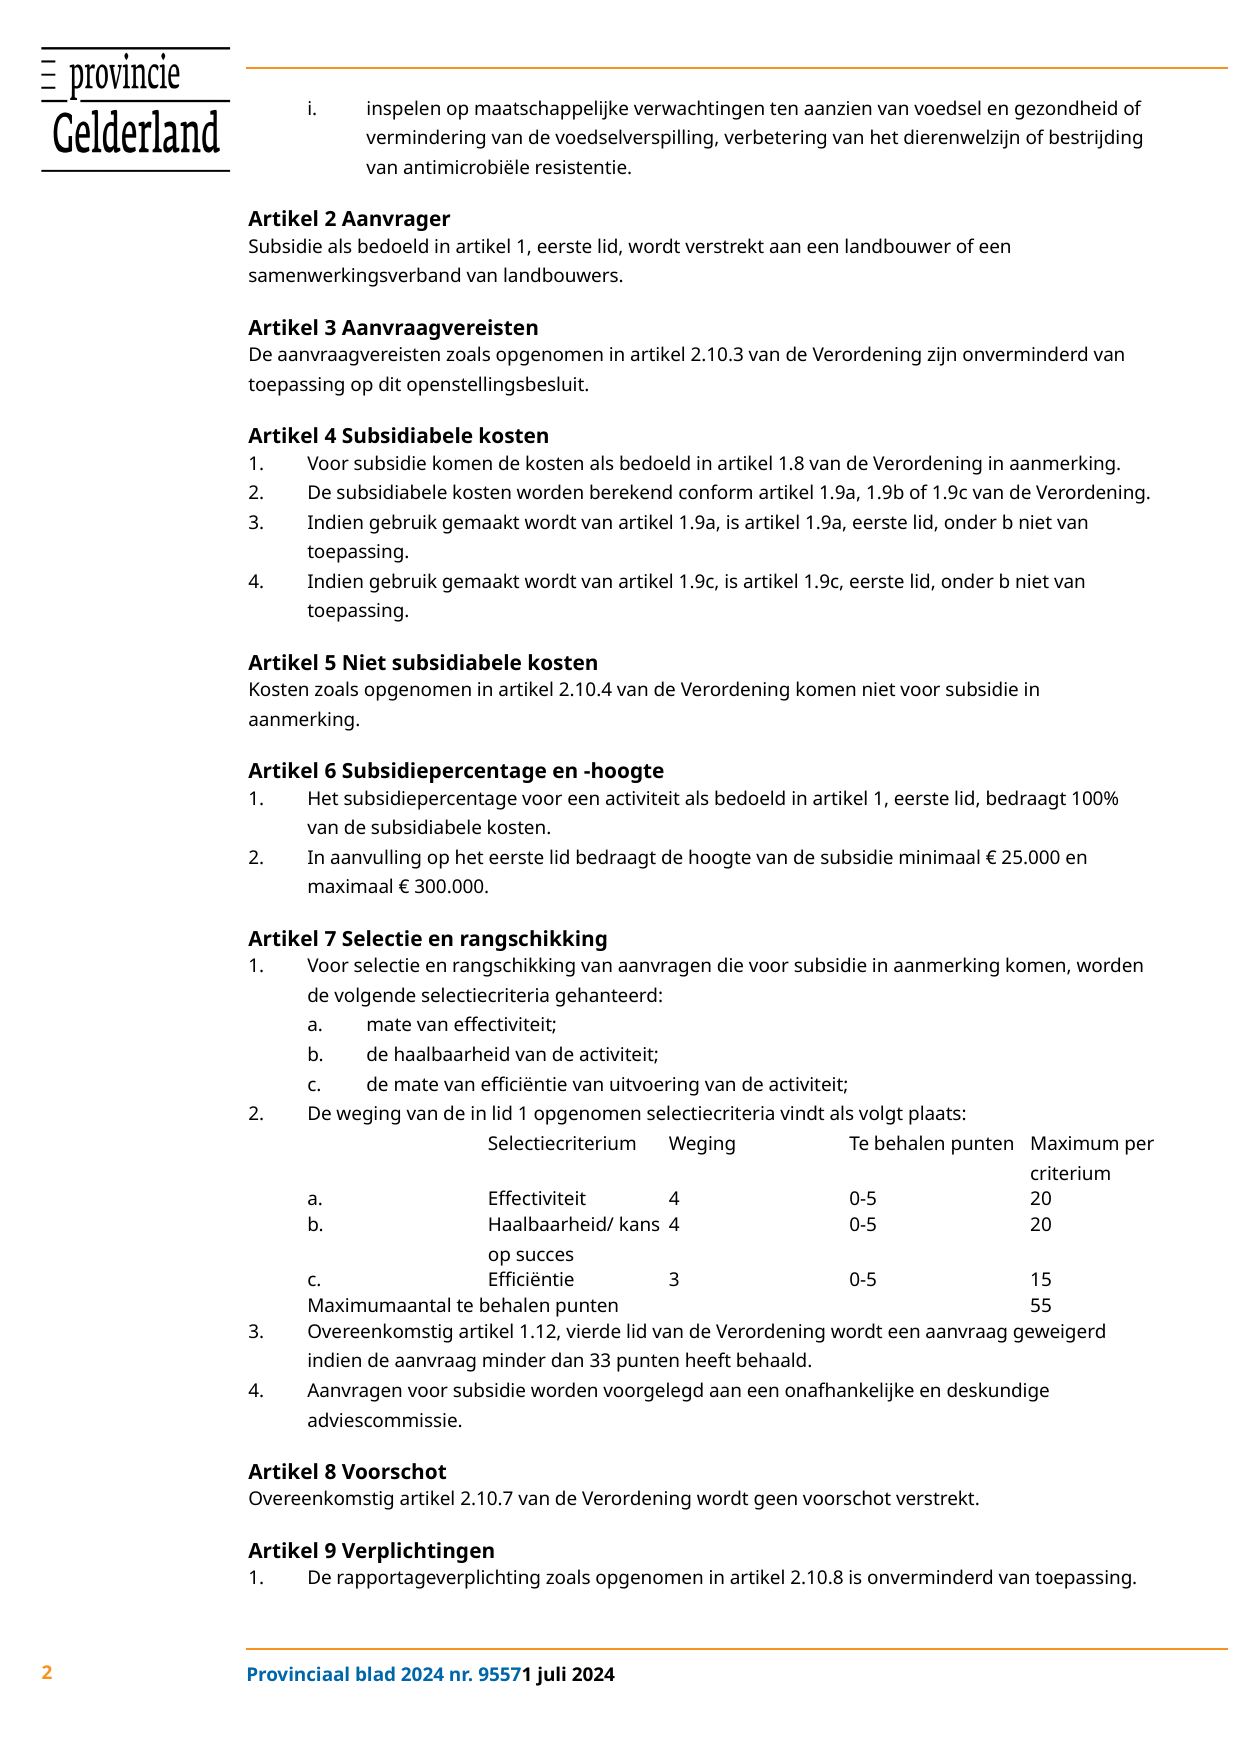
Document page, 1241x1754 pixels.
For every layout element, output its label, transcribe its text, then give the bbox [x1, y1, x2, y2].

text Artikel 4 Subsidiabele kosten [248, 421, 1152, 450]
text Overeenkomstig artikel 2.10.7 van de Verordening wordt geen voorschot verstrekt. [248, 1486, 1152, 1511]
list mate van effectiviteit; [307, 1012, 1152, 1037]
table_cell b. [307, 1211, 488, 1266]
text Artikel 8 Voorschot [248, 1457, 1152, 1486]
table_cell Haalbaarheid/ kans op succes [488, 1211, 668, 1266]
list inspelen op maatschappelijke verwachtingen ten aanzien van voedsel en gezondheid of vermindering van de voedselverspilling, verbetering van het dierenwelzijn of bestrijding van antimicrobiële resistentie. [307, 95, 1152, 180]
table_cell 15 [1030, 1266, 1211, 1292]
table_cell Maximumaantal te behalen punten [307, 1292, 1030, 1318]
list Voor subsidie komen de kosten als bedoeld in artikel 1.8 van de Verordening in aanmerking. [248, 450, 1152, 475]
list De subsidiabele kosten worden berekend conform artikel 1.9a, 1.9b of 1.9c van de Verordening. [248, 479, 1152, 505]
table_cell a. [307, 1185, 488, 1211]
picture [41, 47, 231, 172]
text Artikel 6 Subsidiepercentage en -hoogte [248, 756, 1152, 785]
text Artikel 7 Selectie en rangschikking [248, 924, 1152, 952]
list Aanvragen voor subsidie worden voorgelegd aan een onafhankelijke en deskundige adviescommissie. [248, 1377, 1152, 1432]
table_header Te behalen punten [849, 1130, 1030, 1185]
list In aanvulling op het eerste lid bedraagt de hoogte van de subsidie minimaal € 25.000 en maximaal € 300.000. [248, 844, 1152, 899]
list de haalbaarheid van de activiteit; [307, 1041, 1152, 1067]
text Artikel 5 Niet subsidiabele kosten [248, 648, 1152, 676]
list Overeenkomstig artikel 1.12, vierde lid van de Verordening wordt een aanvraag geweigerd indien de aanvraag minder dan 33 punten heeft behaald. [248, 1318, 1152, 1373]
table_cell 20 [1030, 1185, 1211, 1211]
text De aanvraagvereisten zoals opgenomen in artikel 2.10.3 van de Verordening zijn onverminderd van toepassing op dit openstellingsbesluit. [248, 341, 1152, 397]
table_cell Efficiëntie [488, 1266, 668, 1292]
table_cell 4 [669, 1185, 849, 1211]
table_header Weging [669, 1130, 849, 1185]
list Indien gebruik gemaakt wordt van artikel 1.9a, is artikel 1.9a, eerste lid, onder b niet van toepassing. [248, 509, 1152, 564]
table_cell Effectiviteit [488, 1185, 668, 1211]
text Artikel 3 Aanvraagvereisten [248, 313, 1152, 341]
table_cell 0-5 [849, 1185, 1030, 1211]
table_cell 4 [669, 1211, 849, 1266]
list de mate van efficiëntie van uitvoering van de activiteit; [307, 1071, 1152, 1097]
table_cell c. [307, 1266, 488, 1292]
table_cell 55 [1030, 1292, 1211, 1318]
text Artikel 9 Verplichtingen [248, 1536, 1152, 1564]
table_header Maximum per criterium [1030, 1130, 1211, 1185]
table_header [307, 1130, 488, 1185]
table_header Selectiecriterium [488, 1130, 668, 1185]
text Subsidie als bedoeld in artikel 1, eerste lid, wordt verstrekt aan een landbouwer of een samenwerkingsverband van landbouwers. [248, 233, 1152, 288]
list Indien gebruik gemaakt wordt van artikel 1.9c, is artikel 1.9c, eerste lid, onder b niet van toepassing. [248, 568, 1152, 623]
list De rapportageverplichting zoals opgenomen in artikel 2.10.8 is onverminderd van toepassing. [248, 1564, 1152, 1590]
table_cell 0-5 [849, 1266, 1030, 1292]
text Artikel 2 Aanvrager [248, 204, 1152, 233]
table_cell 20 [1030, 1211, 1211, 1266]
list De weging van de in lid 1 opgenomen selectiecriteria vindt als volgt plaats: [248, 1100, 1152, 1126]
table_cell 0-5 [849, 1211, 1030, 1266]
list Voor selectie en rangschikking van aanvragen die voor subsidie in aanmerking komen, worden de volgende selectiecriteria gehanteerd: [248, 952, 1152, 1008]
text Kosten zoals opgenomen in artikel 2.10.4 van de Verordening komen niet voor subsidie in aanmerking. [248, 676, 1152, 732]
list Het subsidiepercentage voor een activiteit als bedoeld in artikel 1, eerste lid, bedraagt 100% van de subsidiabele kosten. [248, 785, 1152, 840]
table_cell 3 [669, 1266, 849, 1292]
